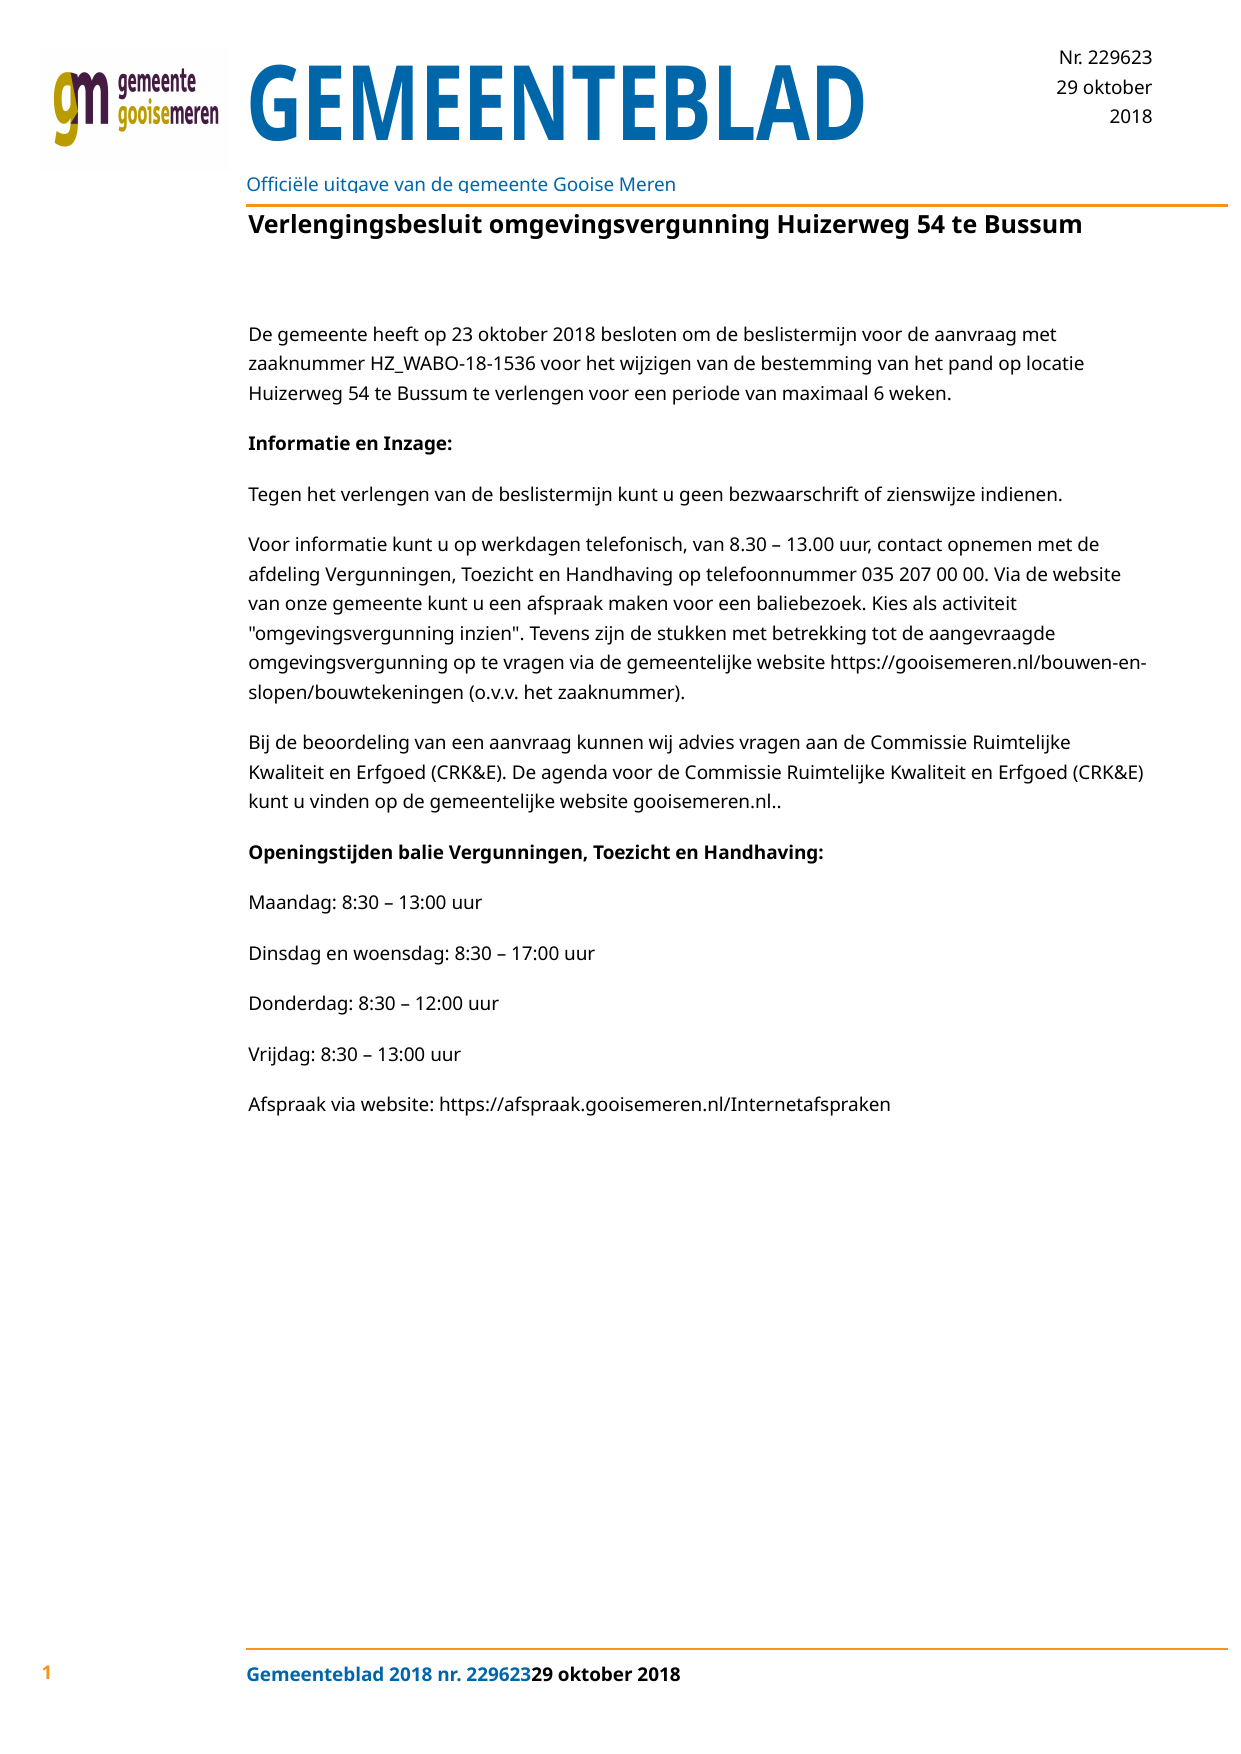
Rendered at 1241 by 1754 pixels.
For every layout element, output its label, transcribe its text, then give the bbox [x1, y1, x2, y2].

text Verlengingsbesluit omgevingsvergunning Huizerweg 54 te Bussum [248, 207, 1152, 241]
text Tegen het verlengen van de beslistermijn kunt u geen bezwaarschrift of zienswijze indienen. [248, 481, 1152, 506]
text Dinsdag en woensdag: 8:30 – 17:00 uur [248, 940, 1152, 966]
text Maandag: 8:30 – 13:00 uur [248, 889, 1152, 915]
text Bij de beoordeling van een aanvraag kunnen wij advies vragen aan de Commissie Ruimtelijke Kwaliteit en Erfgoed (CRK&E). De agenda voor de Commissie Ruimtelijke Kwaliteit en Erfgoed (CRK&E) kunt u vinden op de gemeentelijke website gooisemeren.nl.. [248, 729, 1152, 814]
text Openingstijden balie Vergunningen, Toezicht en Handhaving: [248, 839, 1152, 865]
text Voor informatie kunt u op werkdagen telefonisch, van 8.30 – 13.00 uur, contact opnemen met de afdeling Vergunningen, Toezicht en Handhaving op telefoonnummer 035 207 00 00. Via de website van onze gemeente kunt u een afspraak maken voor een baliebezoek. Kies als activiteit "omgevingsvergunning inzien". Tevens zijn de stukken met betrekking tot de aangevraagde omgevingsvergunning op te vragen via de gemeentelijke website https://gooisemeren.nl/bouwen-en-slopen/bouwtekeningen (o.v.v. het zaaknummer). [248, 531, 1152, 705]
text Afspraak via website: https://afspraak.gooisemeren.nl/Internetafspraken [248, 1091, 1152, 1117]
picture [41, 47, 231, 172]
text Donderdag: 8:30 – 12:00 uur [248, 990, 1152, 1016]
text Informatie en Inzage: [248, 430, 1152, 456]
text De gemeente heeft op 23 oktober 2018 besloten om de beslistermijn voor de aanvraag met zaaknummer HZ_WABO-18-1536 voor het wijzigen van de bestemming van het pand op locatie Huizerweg 54 te Bussum te verlengen voor een periode van maximaal 6 weken. [248, 321, 1152, 406]
text Vrijdag: 8:30 – 13:00 uur [248, 1041, 1152, 1066]
